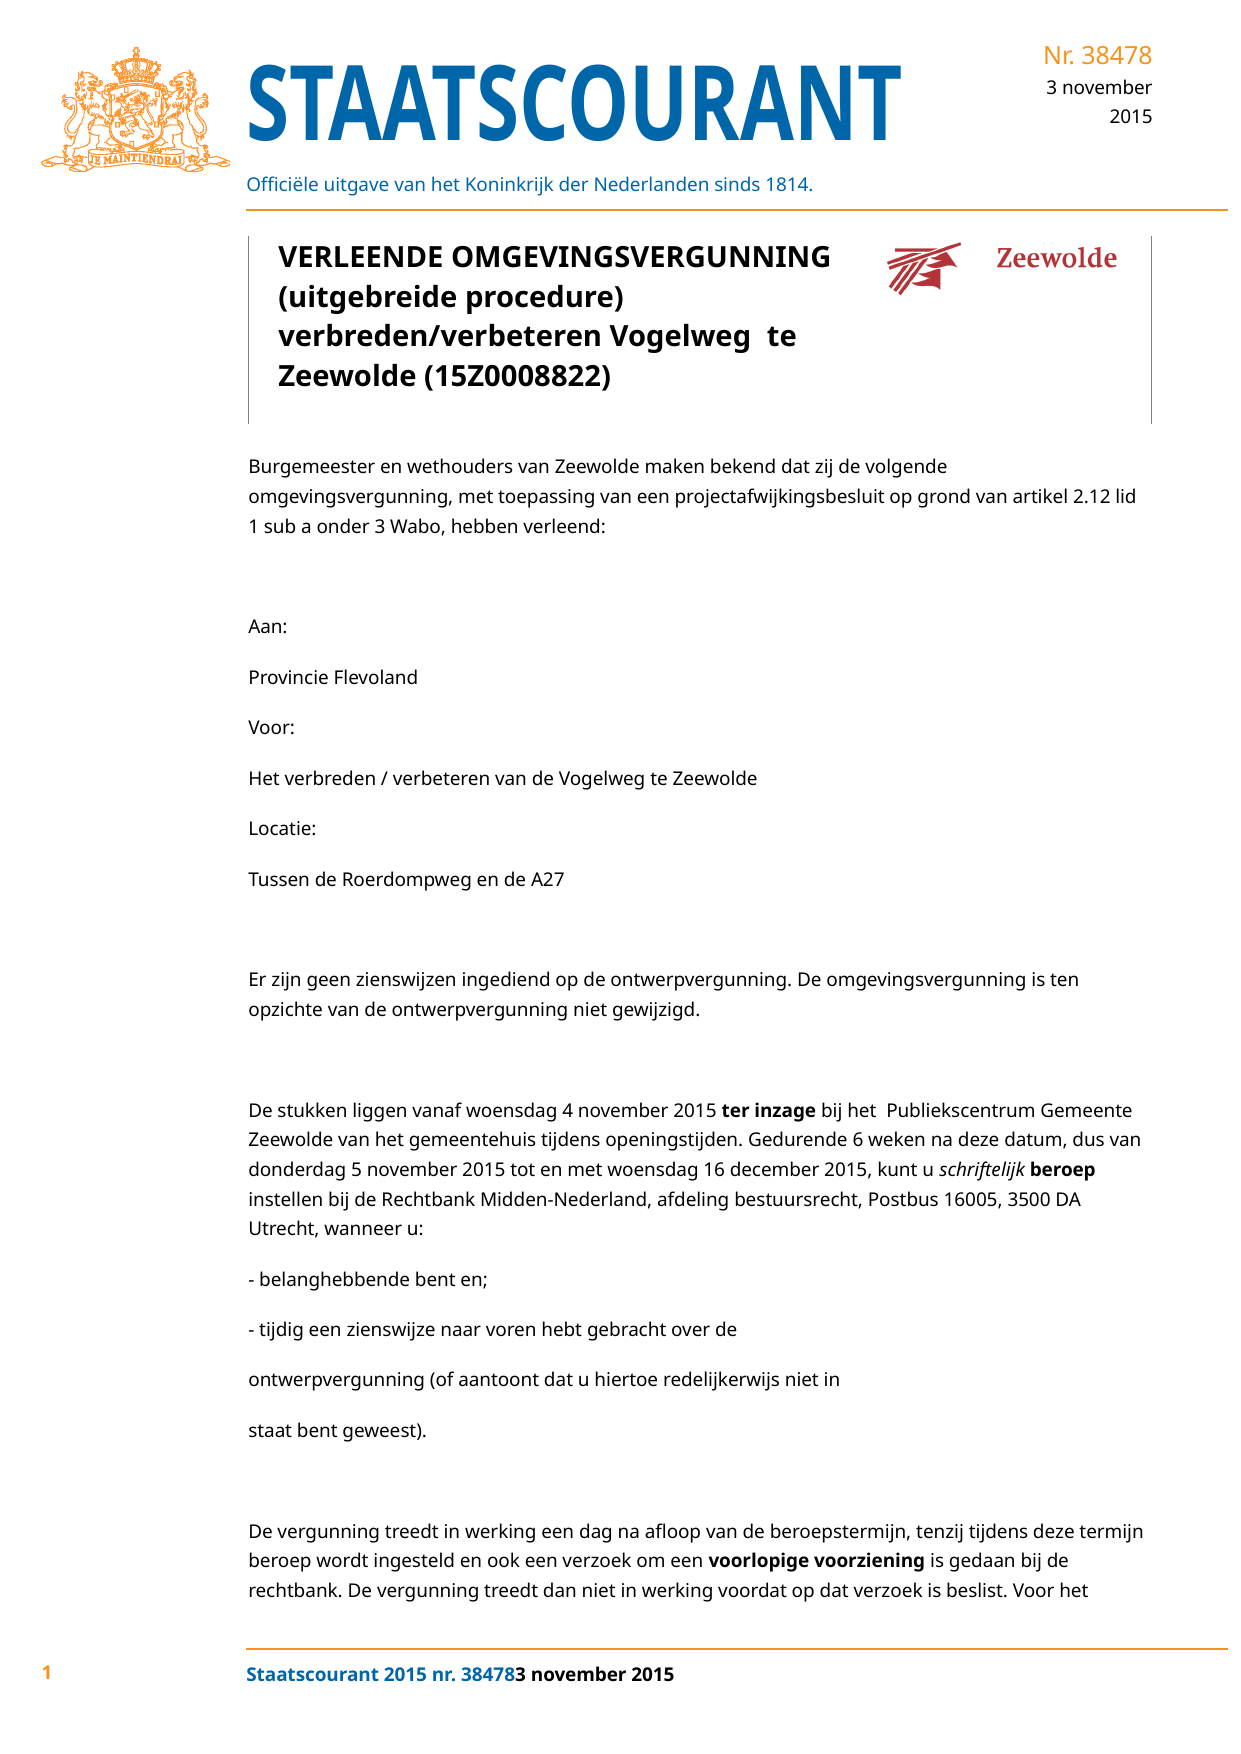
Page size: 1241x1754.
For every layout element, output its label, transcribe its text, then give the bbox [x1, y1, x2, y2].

text Provincie Flevoland [248, 664, 1152, 690]
table_header [850, 236, 1151, 424]
table_header VERLEENDE OMGEVINGSVERGUNNING (uitgebreide procedure) verbreden/verbeteren Vogelweg te Zeewolde (15Z0008822) [249, 236, 850, 424]
text Voor: [248, 714, 1152, 740]
text Aan: [248, 614, 1152, 639]
text - tijdig een zienswijze naar voren hebt gebracht over de [248, 1316, 1152, 1342]
text - belanghebbende bent en; [248, 1266, 1152, 1291]
text Burgemeester en wethouders van Zeewolde maken bekend dat zij de volgende omgevingsvergunning, met toepassing van een projectafwijkingsbesluit op grond van artikel 2.12 lid 1 sub a onder 3 Wabo, hebben verleend: [248, 454, 1152, 538]
picture [41, 47, 231, 172]
text De stukken liggen vanaf woensdag 4 november 2015 ter inzage bij het Publiekscentrum Gemeente Zeewolde van het gemeentehuis tijdens openingstijden. Gedurende 6 weken na deze datum, dus van donderdag 5 november 2015 tot en met woensdag 16 december 2015, kunt u schriftelijk beroep instellen bij de Rechtbank Midden-Nederland, afdeling bestuursrecht, Postbus 16005, 3500 DA Utrecht, wanneer u: [248, 1097, 1152, 1241]
text Tussen de Roerdompweg en de A27 [248, 866, 1152, 891]
picture [882, 236, 1119, 299]
text Locatie: [248, 815, 1152, 841]
text De vergunning treedt in werking een dag na afloop van de beroepstermijn, tenzij tijdens deze termijn beroep wordt ingesteld en ook een verzoek om een voorlopige voorziening is gedaan bij de rechtbank. De vergunning treedt dan niet in werking voordat op dat verzoek is beslist. Voor het [248, 1518, 1152, 1603]
text Er zijn geen zienswijzen ingediend op de ontwerpvergunning. De omgevingsvergunning is ten opzichte van de ontwerpvergunning niet gewijzigd. [248, 967, 1152, 1022]
text Het verbreden / verbeteren van de Vogelweg te Zeewolde [248, 765, 1152, 791]
text ontwerpvergunning (of aantoont dat u hiertoe redelijkerwijs niet in [248, 1367, 1152, 1392]
text staat bent geweest). [248, 1417, 1152, 1443]
